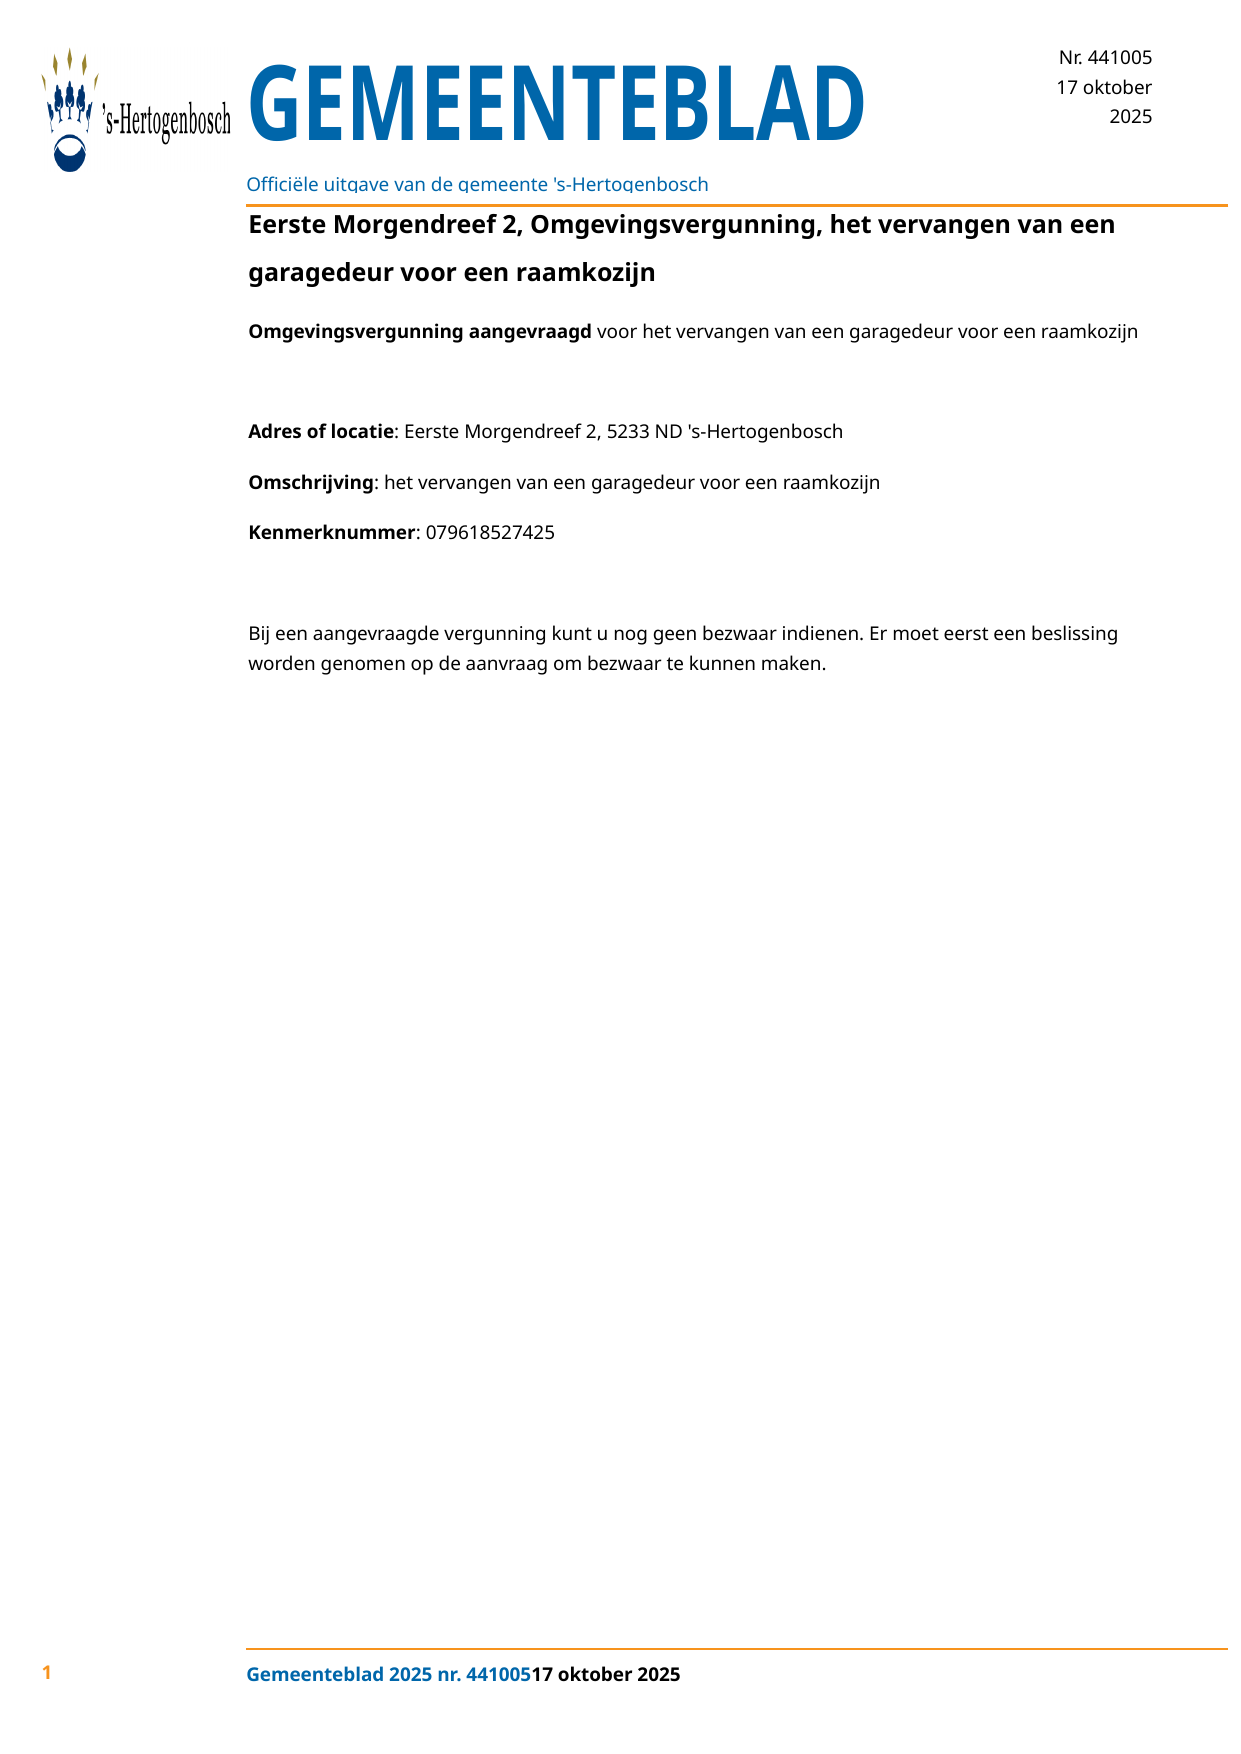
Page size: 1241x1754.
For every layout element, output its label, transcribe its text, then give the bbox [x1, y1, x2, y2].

text Bij een aangevraagde vergunning kunt u nog geen bezwaar indienen. Er moet eerst een beslissing worden genomen op de aanvraag om bezwaar te kunnen maken. [248, 620, 1152, 676]
text Adres of locatie: Eerste Morgendreef 2, 5233 ND 's-Hertogenbosch [248, 419, 1152, 444]
text Omschrijving: het vervangen van een garagedeur voor een raamkozijn [248, 469, 1152, 495]
text Eerste Morgendreef 2, Omgevingsvergunning, het vervangen van een garagedeur voor een raamkozijn [248, 207, 1152, 288]
text Kenmerknummer: 079618527425 [248, 519, 1152, 545]
picture [41, 47, 231, 172]
text Omgevingsvergunning aangevraagd voor het vervangen van een garagedeur voor een raamkozijn [248, 318, 1152, 344]
